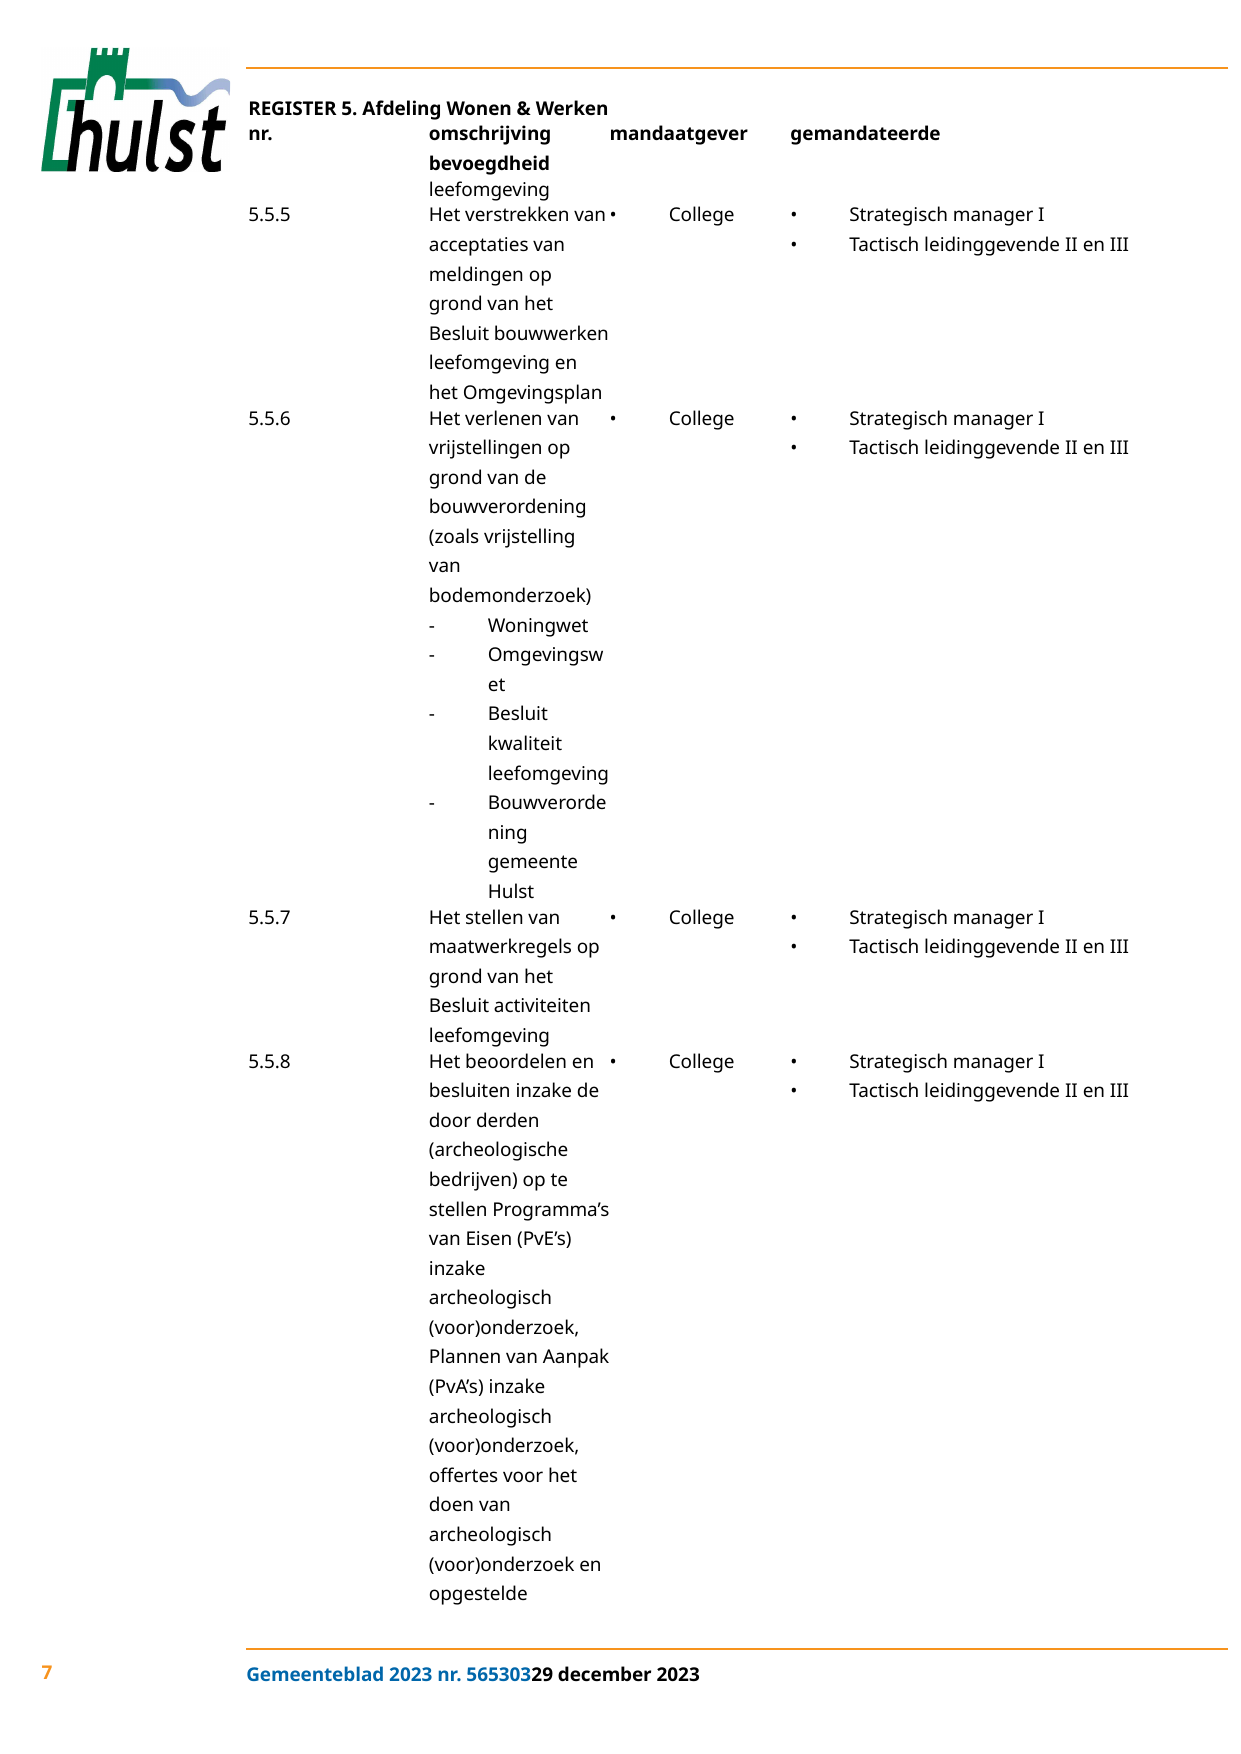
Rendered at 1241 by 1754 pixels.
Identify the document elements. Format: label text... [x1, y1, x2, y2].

table_cell College [609, 405, 790, 904]
table_cell gemandateerde [790, 121, 1152, 176]
table_cell Strategisch manager I Tactisch leidinggevende II en III [790, 1048, 1152, 1606]
table_cell [248, 176, 429, 202]
table_cell omschrijving bevoegdheid [429, 121, 609, 176]
table_cell Het beoordelen en besluiten inzake de door derden (archeologische bedrijven) op te stellen Programma’s van Eisen (PvE’s) inzake archeologisch (voor)onderzoek, Plannen van Aanpak (PvA’s) inzake archeologisch (voor)onderzoek, offertes voor het doen van archeologisch (voor)onderzoek en opgestelde [429, 1048, 609, 1606]
table_cell mandaatgever [609, 121, 790, 176]
table_cell leefomgeving [429, 176, 609, 202]
table_cell 5.5.5 [248, 202, 429, 405]
table_cell Het verlenen van vrijstellingen op grond van de bouwverordening (zoals vrijstelling van bodemonderzoek) Woningwet Omgevingswet Besluit kwaliteit leefomgeving Bouwverordening gemeente Hulst [429, 405, 609, 904]
table_cell Strategisch manager I Tactisch leidinggevende II en III [790, 202, 1152, 405]
table_cell College [609, 904, 790, 1048]
table_cell 5.5.7 [248, 904, 429, 1048]
table_cell Het verstrekken van acceptaties van meldingen op grond van het Besluit bouwwerken leefomgeving en het Omgevingsplan [429, 202, 609, 405]
table_cell nr. [248, 121, 429, 176]
table_cell [790, 176, 1152, 202]
table_cell Strategisch manager I Tactisch leidinggevende II en III [790, 904, 1152, 1048]
table_cell 5.5.6 [248, 405, 429, 904]
table_cell College [609, 202, 790, 405]
table_cell Het stellen van maatwerkregels op grond van het Besluit activiteiten leefomgeving [429, 904, 609, 1048]
table_cell College [609, 1048, 790, 1606]
table_cell [609, 176, 790, 202]
table_cell 5.5.8 [248, 1048, 429, 1606]
table_cell Strategisch manager I Tactisch leidinggevende II en III [790, 405, 1152, 904]
table_header REGISTER 5. Afdeling Wonen & Werken [248, 95, 1152, 121]
picture [41, 47, 231, 172]
